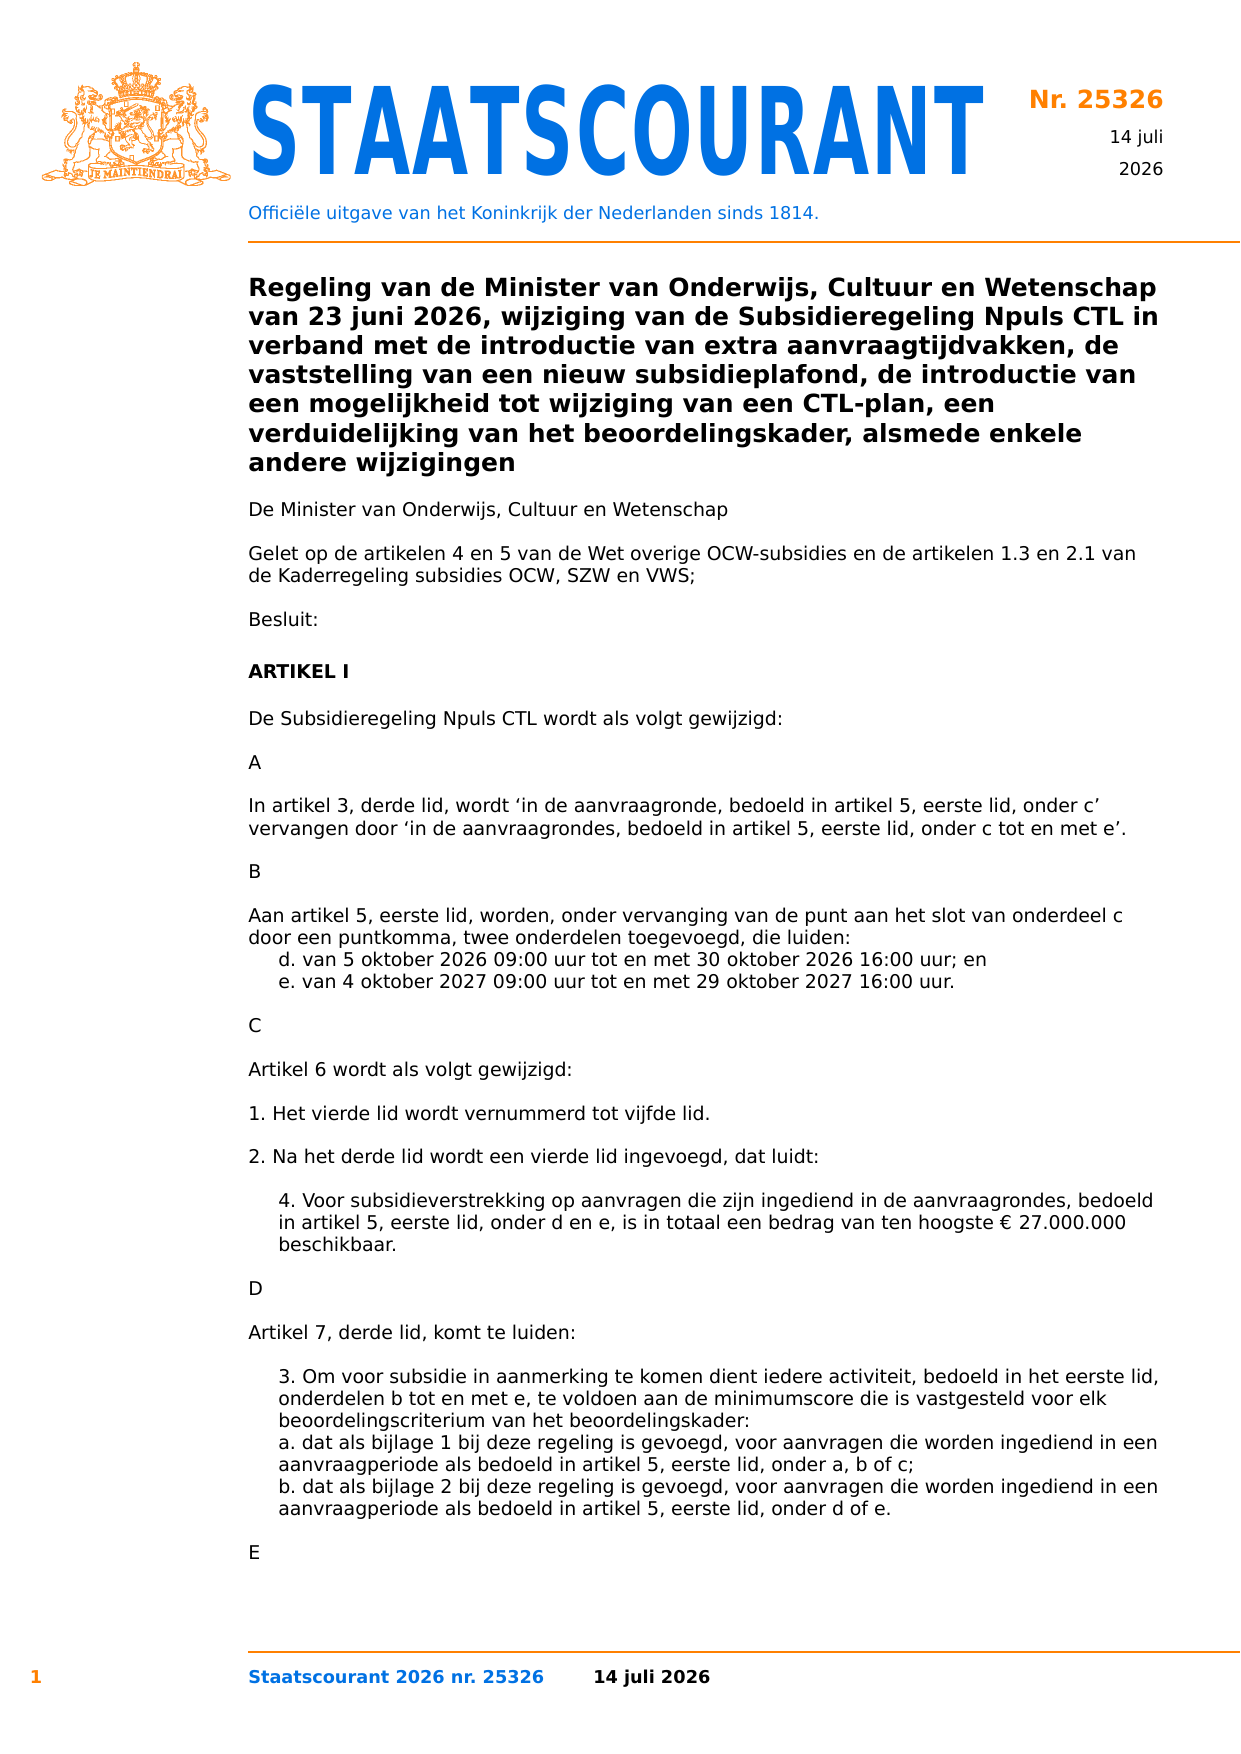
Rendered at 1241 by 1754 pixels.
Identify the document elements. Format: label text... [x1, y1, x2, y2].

picture [41, 62, 231, 186]
text D [248, 1278, 1163, 1300]
table_cell Officiële uitgave van het Koninkrijk der Nederlanden sinds 1814. [248, 203, 1240, 241]
subtitle Regeling van de Minister van Onderwijs, Cultuur en Wetenschap van 23 juni 2026, wijziging van de Subsidieregeling Npuls CTL in verband met de introductie van extra aanvraagtijdvakken, de vaststelling van een nieuw subsidieplafond, de introductie van een mogelijkheid tot wijziging van een CTL-plan, een verduidelijking van het beoordelingskader, alsmede enkele andere wijzigingen [248, 273, 1163, 477]
text De Subsidieregeling Npuls CTL wordt als volgt gewijzigd: [248, 708, 1163, 730]
text b. dat als bijlage 2 bij deze regeling is gevoegd, voor aanvragen die worden ingediend in een aanvraagperiode als bedoeld in artikel 5, eerste lid, onder d of e. [278, 1476, 1163, 1520]
table_cell 2026 [998, 153, 1240, 203]
text 4. Voor subsidieverstrekking op aanvragen die zijn ingediend in de aanvraagrondes, bedoeld in artikel 5, eerste lid, onder d en e, is in totaal een bedrag van ten hoogste € 27.000.000 beschikbaar. [278, 1190, 1163, 1256]
text 1. Het vierde lid wordt vernummerd tot vijfde lid. [248, 1103, 1163, 1124]
table_header STAATSCOURANT [248, 62, 998, 203]
text Artikel 6 wordt als volgt gewijzigd: [248, 1059, 1163, 1081]
text C [248, 1015, 1163, 1037]
text Gelet op de artikelen 4 en 5 van de Wet overige OCW-subsidies en de artikelen 1.3 en 2.1 van de Kaderregeling subsidies OCW, SZW en VWS; [248, 543, 1163, 587]
text In artikel 3, derde lid, wordt ‘in de aanvraagronde, bedoeld in artikel 5, eerste lid, onder c’ vervangen door ‘in de aanvraagrondes, bedoeld in artikel 5, eerste lid, onder c tot en met e’. [248, 795, 1163, 839]
text B [248, 861, 1163, 883]
text e. van 4 oktober 2027 09:00 uur tot en met 29 oktober 2027 16:00 uur. [278, 971, 1163, 993]
text E [248, 1542, 1163, 1563]
table_header Nr. 25326 [998, 62, 1240, 121]
table_header [25, 62, 248, 241]
text Besluit: [248, 609, 1163, 631]
table_cell 14 juli [998, 121, 1240, 153]
text 2. Na het derde lid wordt een vierde lid ingevoegd, dat luidt: [248, 1146, 1163, 1168]
text De Minister van Onderwijs, Cultuur en Wetenschap [248, 499, 1163, 521]
text a. dat als bijlage 1 bij deze regeling is gevoegd, voor aanvragen die worden ingediend in een aanvraagperiode als bedoeld in artikel 5, eerste lid, onder a, b of c; [278, 1432, 1163, 1476]
text Artikel 7, derde lid, komt te luiden: [248, 1322, 1163, 1344]
text 3. Om voor subsidie in aanmerking te komen dient iedere activiteit, bedoeld in het eerste lid, onderdelen b tot en met e, te voldoen aan de minimumscore die is vastgesteld voor elk beoordelingscriterium van het beoordelingskader: [278, 1366, 1163, 1432]
text d. van 5 oktober 2026 09:00 uur tot en met 30 oktober 2026 16:00 uur; en [278, 949, 1163, 971]
text A [248, 752, 1163, 773]
text Aan artikel 5, eerste lid, worden, onder vervanging van de punt aan het slot van onderdeel c door een puntkomma, twee onderdelen toegevoegd, die luiden: [248, 905, 1163, 949]
subtitle ARTIKEL I [248, 661, 1163, 683]
